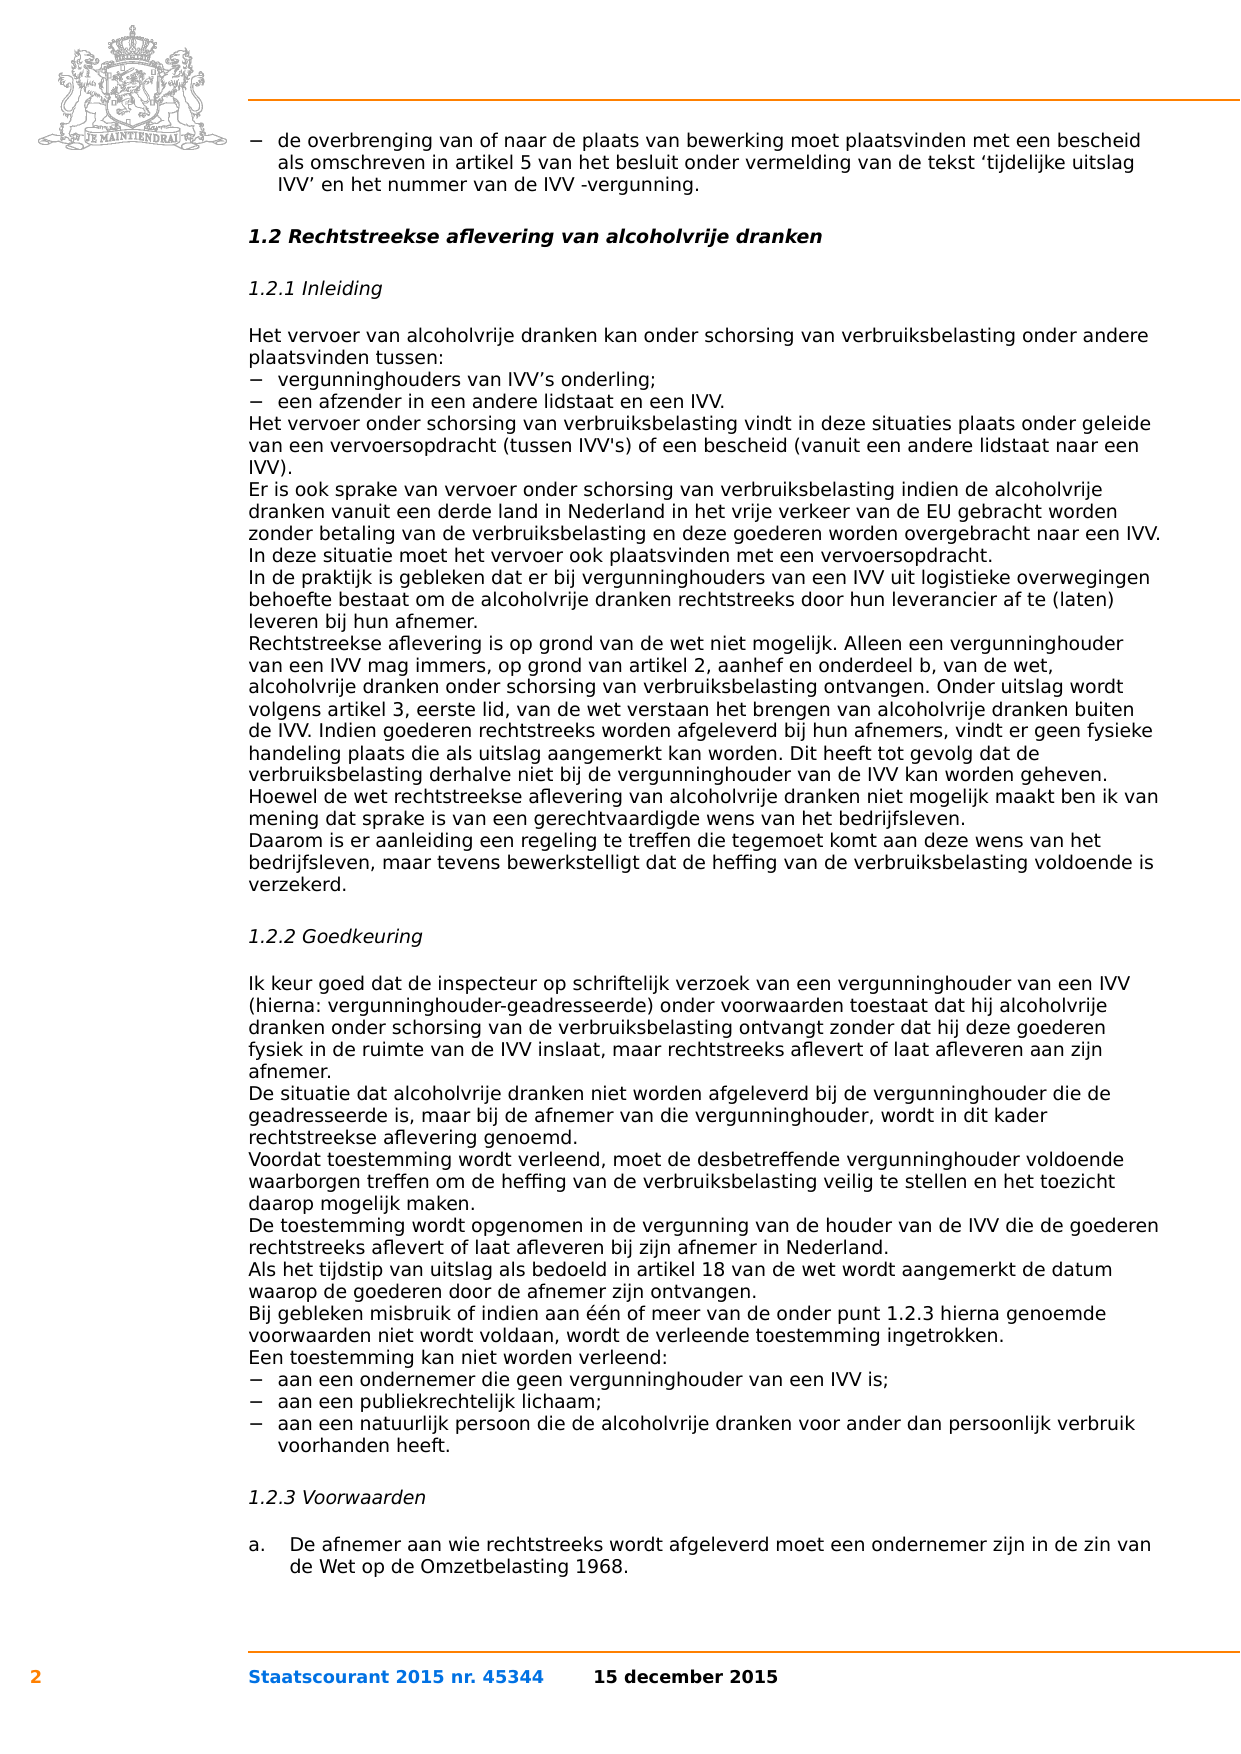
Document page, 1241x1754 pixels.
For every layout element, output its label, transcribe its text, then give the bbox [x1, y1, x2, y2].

text Het vervoer van alcoholvrije dranken kan onder schorsing van verbruiksbelasting onder andere plaatsvinden tussen: [248, 325, 1163, 369]
text − aan een publiekrechtelijk lichaam; [248, 1391, 1163, 1413]
text a. De afnemer aan wie rechtstreeks wordt afgeleverd moet een ondernemer zijn in de zin van de Wet op de Omzetbelasting 1968. [248, 1534, 1163, 1578]
text − de overbrenging van of naar de plaats van bewerking moet plaatsvinden met een bescheid als omschreven in artikel 5 van het besluit onder vermelding van de tekst ‘tijdelijke uitslag IVV’ en het nummer van de IVV -vergunning. [248, 130, 1163, 196]
text − vergunninghouders van IVV’s onderling; [248, 369, 1163, 391]
text − een afzender in een andere lidstaat en een IVV. [248, 391, 1163, 413]
subtitle 1.2.3 Voorwaarden [248, 1487, 1163, 1509]
text − aan een natuurlijk persoon die de alcoholvrije dranken voor ander dan persoonlijk verbruik voorhanden heeft. [248, 1413, 1163, 1457]
text Daarom is er aanleiding een regeling te treffen die tegemoet komt aan deze wens van het bedrijfsleven, maar tevens bewerkstelligt dat de heffing van de verbruiksbelasting voldoende is verzekerd. [248, 830, 1163, 896]
text Er is ook sprake van vervoer onder schorsing van verbruiksbelasting indien de alcoholvrije dranken vanuit een derde land in Nederland in het vrije verkeer van de EU gebracht worden zonder betaling van de verbruiksbelasting en deze goederen worden overgebracht naar een IVV. In deze situatie moet het vervoer ook plaatsvinden met een vervoersopdracht. [248, 479, 1163, 567]
text Als het tijdstip van uitslag als bedoeld in artikel 18 van de wet wordt aangemerkt de datum waarop de goederen door de afnemer zijn ontvangen. [248, 1259, 1163, 1303]
text Hoewel de wet rechtstreekse aflevering van alcoholvrije dranken niet mogelijk maakt ben ik van mening dat sprake is van een gerechtvaardigde wens van het bedrijfsleven. [248, 786, 1163, 830]
text De toestemming wordt opgenomen in de vergunning van de houder van de IVV die de goederen rechtstreeks aflevert of laat afleveren bij zijn afnemer in Nederland. [248, 1215, 1163, 1259]
text Ik keur goed dat de inspecteur op schriftelijk verzoek van een vergunninghouder van een IVV (hierna: vergunninghouder-geadresseerde) onder voorwaarden toestaat dat hij alcoholvrije dranken onder schorsing van de verbruiksbelasting ontvangt zonder dat hij deze goederen fysiek in de ruimte van de IVV inslaat, maar rechtstreeks aflevert of laat afleveren aan zijn afnemer. [248, 973, 1163, 1083]
text Een toestemming kan niet worden verleend: [248, 1347, 1163, 1369]
text − aan een ondernemer die geen vergunninghouder van een IVV is; [248, 1369, 1163, 1391]
text Het vervoer onder schorsing van verbruiksbelasting vindt in deze situaties plaats onder geleide van een vervoersopdracht (tussen IVV's) of een bescheid (vanuit een andere lidstaat naar een IVV). [248, 413, 1163, 479]
subtitle 1.2 Rechtstreekse aflevering van alcoholvrije dranken [248, 226, 1163, 248]
subtitle 1.2.2 Goedkeuring [248, 926, 1163, 948]
subtitle 1.2.1 Inleiding [248, 278, 1163, 300]
text Rechtstreekse aflevering is op grond van de wet niet mogelijk. Alleen een vergunninghouder van een IVV mag immers, op grond van artikel 2, aanhef en onderdeel b, van de wet, alcoholvrije dranken onder schorsing van verbruiksbelasting ontvangen. Onder uitslag wordt volgens artikel 3, eerste lid, van de wet verstaan het brengen van alcoholvrije dranken buiten de IVV. Indien goederen rechtstreeks worden afgeleverd bij hun afnemers, vindt er geen fysieke handeling plaats die als uitslag aangemerkt kan worden. Dit heeft tot gevolg dat de verbruiksbelasting derhalve niet bij de vergunninghouder van de IVV kan worden geheven. [248, 632, 1163, 786]
text In de praktijk is gebleken dat er bij vergunninghouders van een IVV uit logistieke overwegingen behoefte bestaat om de alcoholvrije dranken rechtstreeks door hun leverancier af te (laten) leveren bij hun afnemer. [248, 567, 1163, 632]
picture [38, 25, 227, 150]
text Bij gebleken misbruik of indien aan één of meer van de onder punt 1.2.3 hierna genoemde voorwaarden niet wordt voldaan, wordt de verleende toestemming ingetrokken. [248, 1303, 1163, 1347]
text Voordat toestemming wordt verleend, moet de desbetreffende vergunninghouder voldoende waarborgen treffen om de heffing van de verbruiksbelasting veilig te stellen en het toezicht daarop mogelijk maken. [248, 1149, 1163, 1215]
text De situatie dat alcoholvrije dranken niet worden afgeleverd bij de vergunninghouder die de geadresseerde is, maar bij de afnemer van die vergunninghouder, wordt in dit kader rechtstreekse aflevering genoemd. [248, 1083, 1163, 1149]
